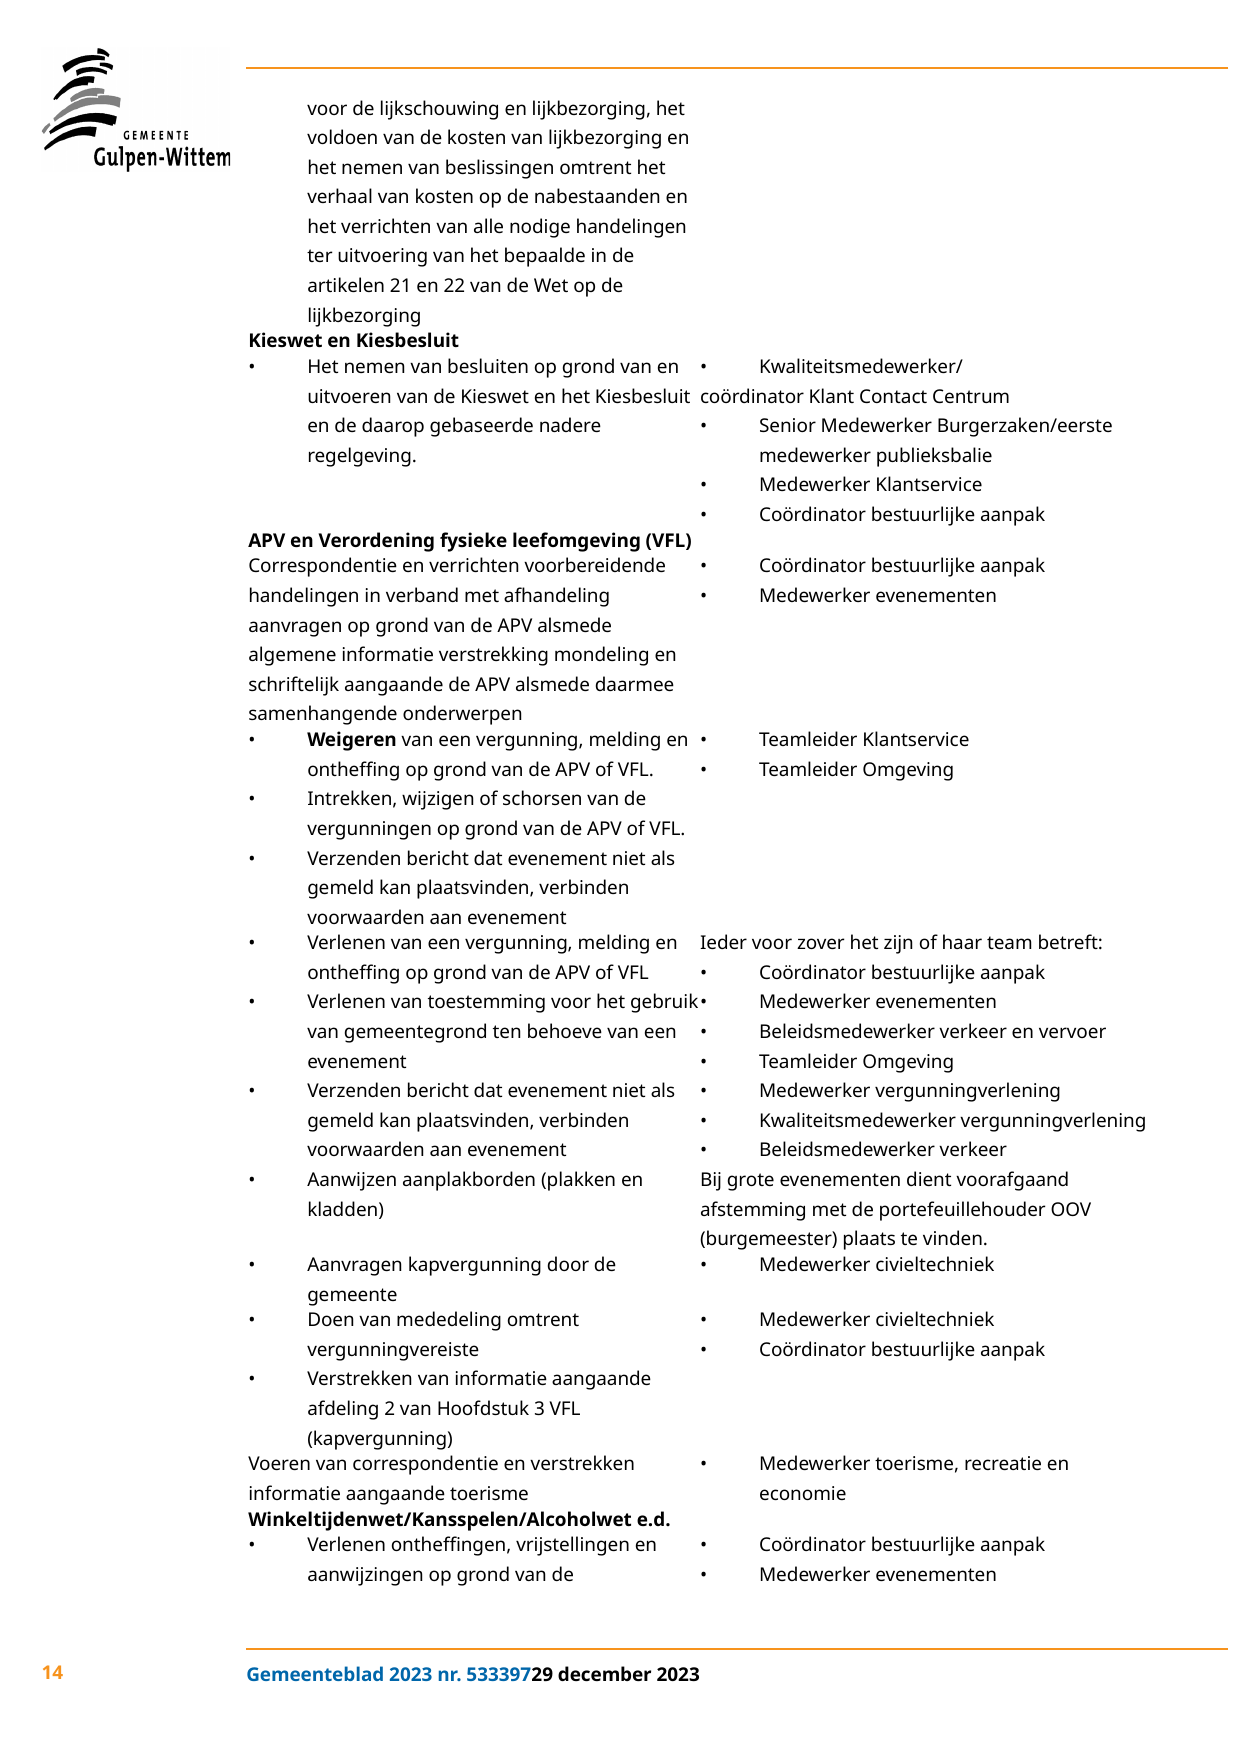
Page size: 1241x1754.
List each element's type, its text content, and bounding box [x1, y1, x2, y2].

table_cell Medewerker civieltechniek [700, 1251, 1152, 1306]
table_cell Teamleider Klantservice Teamleider Omgeving [700, 726, 1152, 929]
table_cell Medewerker civieltechniek Coördinator bestuurlijke aanpak [700, 1306, 1152, 1451]
table_cell Ieder voor zover het zijn of haar team betreft: Coördinator bestuurlijke aanpak Medewerker evenementen Beleidsmedewerker verkeer en vervoer Teamleider Omgeving Medewerker vergunningverlening Kwaliteitsmedewerker vergunningverlening Beleidsmedewerker verkeer Bij grote evenementen dient voorafgaand afstemming met de portefeuillehouder OOV (burgemeester) plaats te vinden. [700, 930, 1152, 1251]
table_cell Coördinator bestuurlijke aanpak Medewerker evenementen [700, 1532, 1152, 1587]
table_cell Voeren van correspondentie en verstrekken informatie aangaande toerisme [248, 1451, 700, 1506]
table_cell Winkeltijdenwet/Kansspelen/Alcoholwet e.d. [248, 1506, 700, 1532]
table_cell Weigeren van een vergunning, melding en ontheffing op grond van de APV of VFL. Intrekken, wijzigen of schorsen van de vergunningen op grond van de APV of VFL. Verzenden bericht dat evenement niet als gemeld kan plaatsvinden, verbinden voorwaarden aan evenement [248, 726, 700, 929]
table_cell [700, 1506, 1152, 1532]
table_cell Kieswet en Kiesbesluit [248, 328, 700, 353]
table_cell [700, 95, 1152, 328]
table_cell Kwaliteitsmedewerker/ coördinator Klant Contact Centrum Senior Medewerker Burgerzaken/eerste medewerker publieksbalie Medewerker Klantservice Coördinator bestuurlijke aanpak [700, 353, 1152, 527]
table_cell Coördinator bestuurlijke aanpak Medewerker evenementen [700, 553, 1152, 726]
table_cell APV en Verordening fysieke leefomgeving (VFL) [248, 527, 1152, 553]
table_cell Aanvragen kapvergunning door de gemeente [248, 1251, 700, 1306]
table_cell Verlenen ontheffingen, vrijstellingen en aanwijzingen op grond van de [248, 1532, 700, 1587]
table_cell Medewerker toerisme, recreatie en economie [700, 1451, 1152, 1506]
table_cell Het nemen van besluiten op grond van en uitvoeren van de Kieswet en het Kiesbesluit en de daarop gebaseerde nadere regelgeving. [248, 353, 700, 527]
table_cell Verlenen van een vergunning, melding en ontheffing op grond van de APV of VFL Verlenen van toestemming voor het gebruik van gemeentegrond ten behoeve van een evenement Verzenden bericht dat evenement niet als gemeld kan plaatsvinden, verbinden voorwaarden aan evenement Aanwijzen aanplakborden (plakken en kladden) [248, 930, 700, 1251]
table_cell [700, 328, 1152, 353]
table_cell Doen van mededeling omtrent vergunningvereiste Verstrekken van informatie aangaande afdeling 2 van Hoofdstuk 3 VFL (kapvergunning) [248, 1306, 700, 1451]
picture [41, 47, 231, 172]
table_cell voor de lijkschouwing en lijkbezorging, het voldoen van de kosten van lijkbezorging en het nemen van beslissingen omtrent het verhaal van kosten op de nabestaanden en het verrichten van alle nodige handelingen ter uitvoering van het bepaalde in de artikelen 21 en 22 van de Wet op de lijkbezorging [248, 95, 700, 328]
table_cell Correspondentie en verrichten voorbereidende handelingen in verband met afhandeling aanvragen op grond van de APV alsmede algemene informatie verstrekking mondeling en schriftelijk aangaande de APV alsmede daarmee samenhangende onderwerpen [248, 553, 700, 726]
